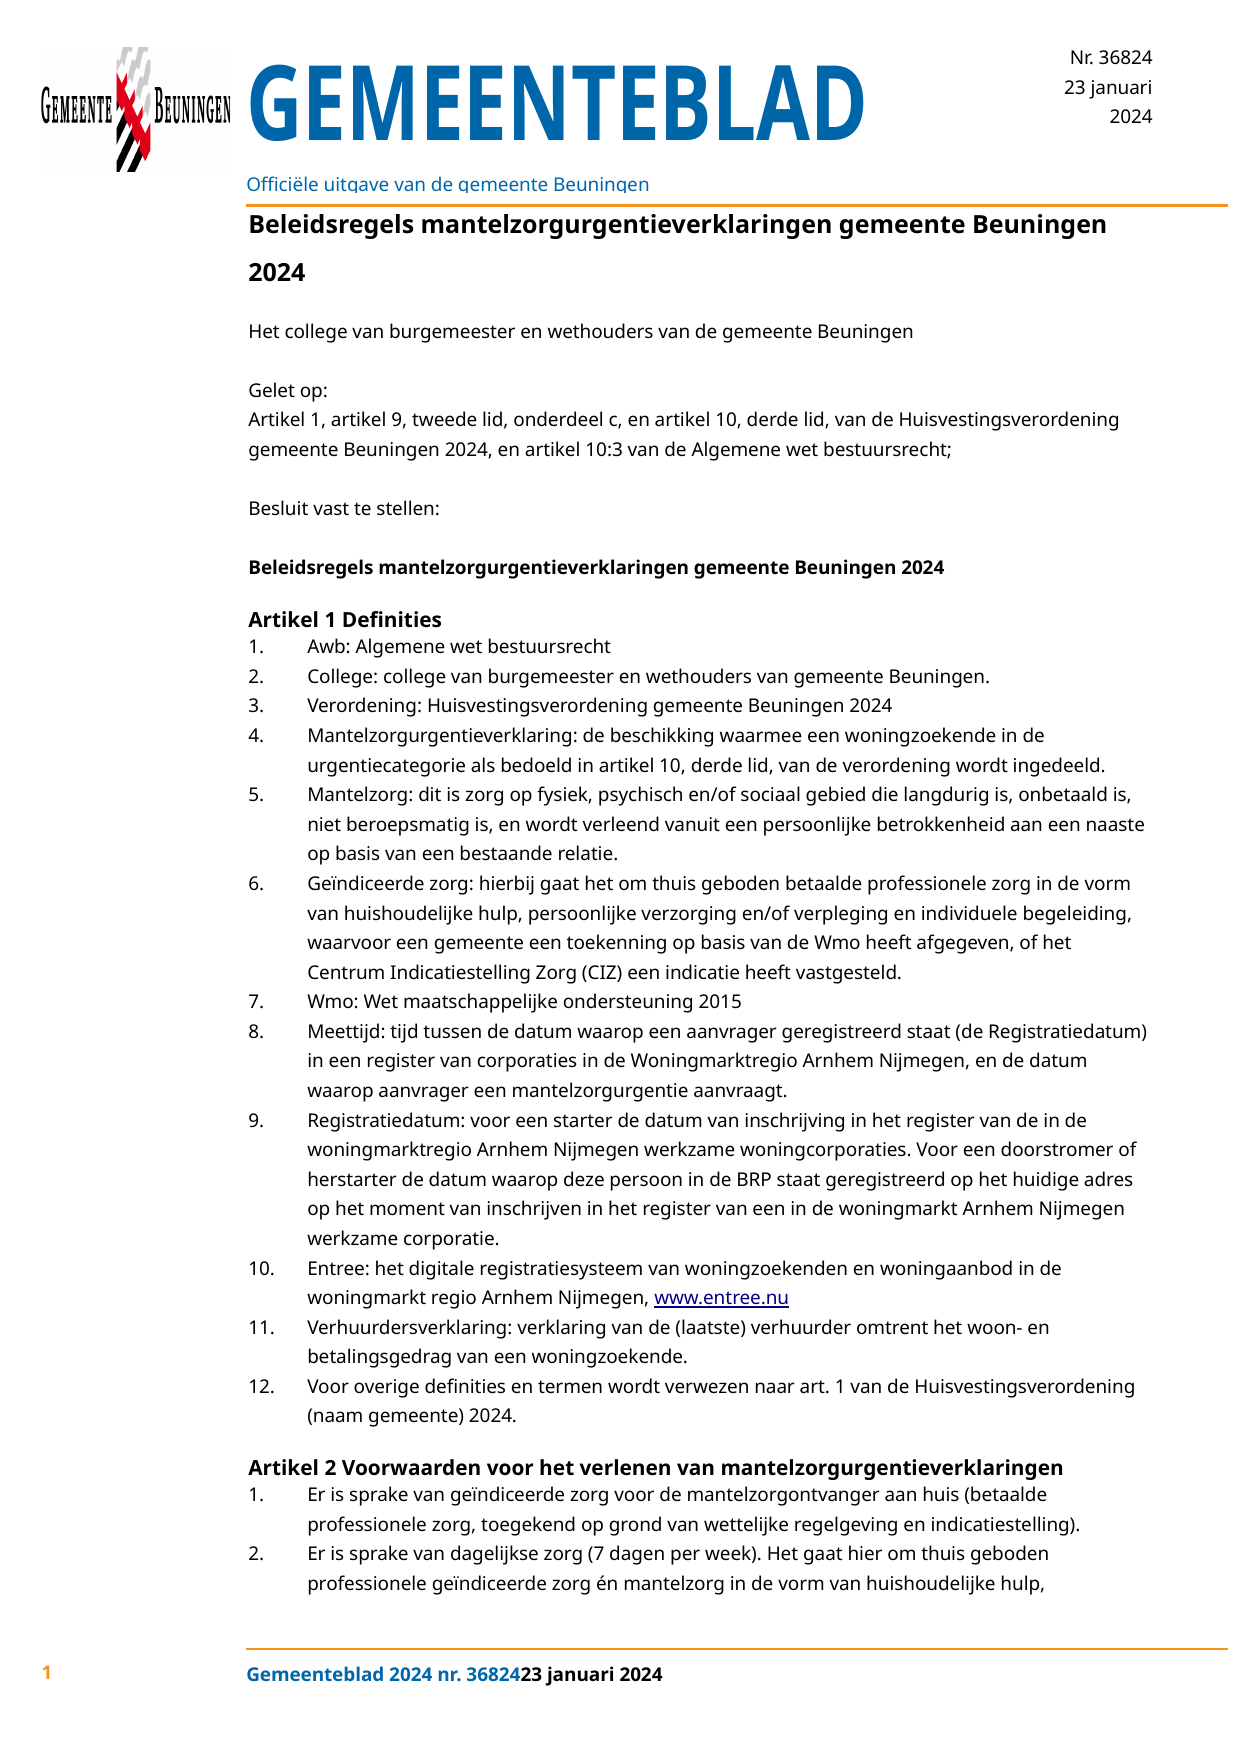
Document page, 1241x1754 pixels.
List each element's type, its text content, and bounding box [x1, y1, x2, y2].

list Mantelzorgurgentieverklaring: de beschikking waarmee een woningzoekende in de urgentiecategorie als bedoeld in artikel 10, derde lid, van de verordening wordt ingedeeld. [248, 722, 1152, 777]
text Het college van burgemeester en wethouders van de gemeente Beuningen [248, 318, 1152, 344]
list Voor overige definities en termen wordt verwezen naar art. 1 van de Huisvestingsverordening (naam gemeente) 2024. [248, 1373, 1152, 1428]
list Awb: Algemene wet bestuursrecht [248, 633, 1152, 659]
picture [41, 47, 231, 172]
text Beleidsregels mantelzorgurgentieverklaringen gemeente Beuningen 2024 [248, 207, 1152, 288]
list Mantelzorg: dit is zorg op fysiek, psychisch en/of sociaal gebied die langdurig is, onbetaald is, niet beroepsmatig is, en wordt verleend vanuit een persoonlijke betrokkenheid aan een naaste op basis van een bestaande relatie. [248, 781, 1152, 866]
list Er is sprake van geïndiceerde zorg voor de mantelzorgontvanger aan huis (betaalde professionele zorg, toegekend op grond van wettelijke regelgeving en indicatiestelling). [248, 1481, 1152, 1537]
list Verhuurdersverklaring: verklaring van de (laatste) verhuurder omtrent het woon- en betalingsgedrag van een woningzoekende. [248, 1314, 1152, 1369]
text Artikel 1, artikel 9, tweede lid, onderdeel c, en artikel 10, derde lid, van de Huisvestingsverordening gemeente Beuningen 2024, en artikel 10:3 van de Algemene wet bestuursrecht; [248, 407, 1152, 462]
list Wmo: Wet maatschappelijke ondersteuning 2015 [248, 988, 1152, 1014]
list Meettijd: tijd tussen de datum waarop een aanvrager geregistreerd staat (de Registratiedatum) in een register van corporaties in de Woningmarktregio Arnhem Nijmegen, en de datum waarop aanvrager een mantelzorgurgentie aanvraagt. [248, 1018, 1152, 1103]
text Artikel 1 Definities [248, 605, 1152, 633]
text Artikel 2 Voorwaarden voor het verlenen van mantelzorgurgentieverklaringen [248, 1453, 1152, 1481]
list College: college van burgemeester en wethouders van gemeente Beuningen. [248, 663, 1152, 689]
list Registratiedatum: voor een starter de datum van inschrijving in het register van de in de woningmarktregio Arnhem Nijmegen werkzame woningcorporaties. Voor een doorstromer of herstarter de datum waarop deze persoon in de BRP staat geregistreerd op het huidige adres op het moment van inschrijven in het register van een in de woningmarkt Arnhem Nijmegen werkzame corporatie. [248, 1107, 1152, 1251]
list Geïndiceerde zorg: hierbij gaat het om thuis geboden betaalde professionele zorg in de vorm van huishoudelijke hulp, persoonlijke verzorging en/of verpleging en individuele begeleiding, waarvoor een gemeente een toekenning op basis van de Wmo heeft afgegeven, of het Centrum Indicatiestelling Zorg (CIZ) een indicatie heeft vastgesteld. [248, 870, 1152, 984]
list Verordening: Huisvestingsverordening gemeente Beuningen 2024 [248, 693, 1152, 718]
list Entree: het digitale registratiesysteem van woningzoekenden en woningaanbod in de woningmarkt regio Arnhem Nijmegen, www.entree.nu [248, 1255, 1152, 1310]
text Besluit vast te stellen: [248, 495, 1152, 521]
text Beleidsregels mantelzorgurgentieverklaringen gemeente Beuningen 2024 [248, 554, 1152, 580]
list Er is sprake van dagelijkse zorg (7 dagen per week). Het gaat hier om thuis geboden professionele geïndiceerde zorg én mantelzorg in de vorm van huishoudelijke hulp, [248, 1541, 1152, 1596]
text Gelet op: [248, 377, 1152, 403]
